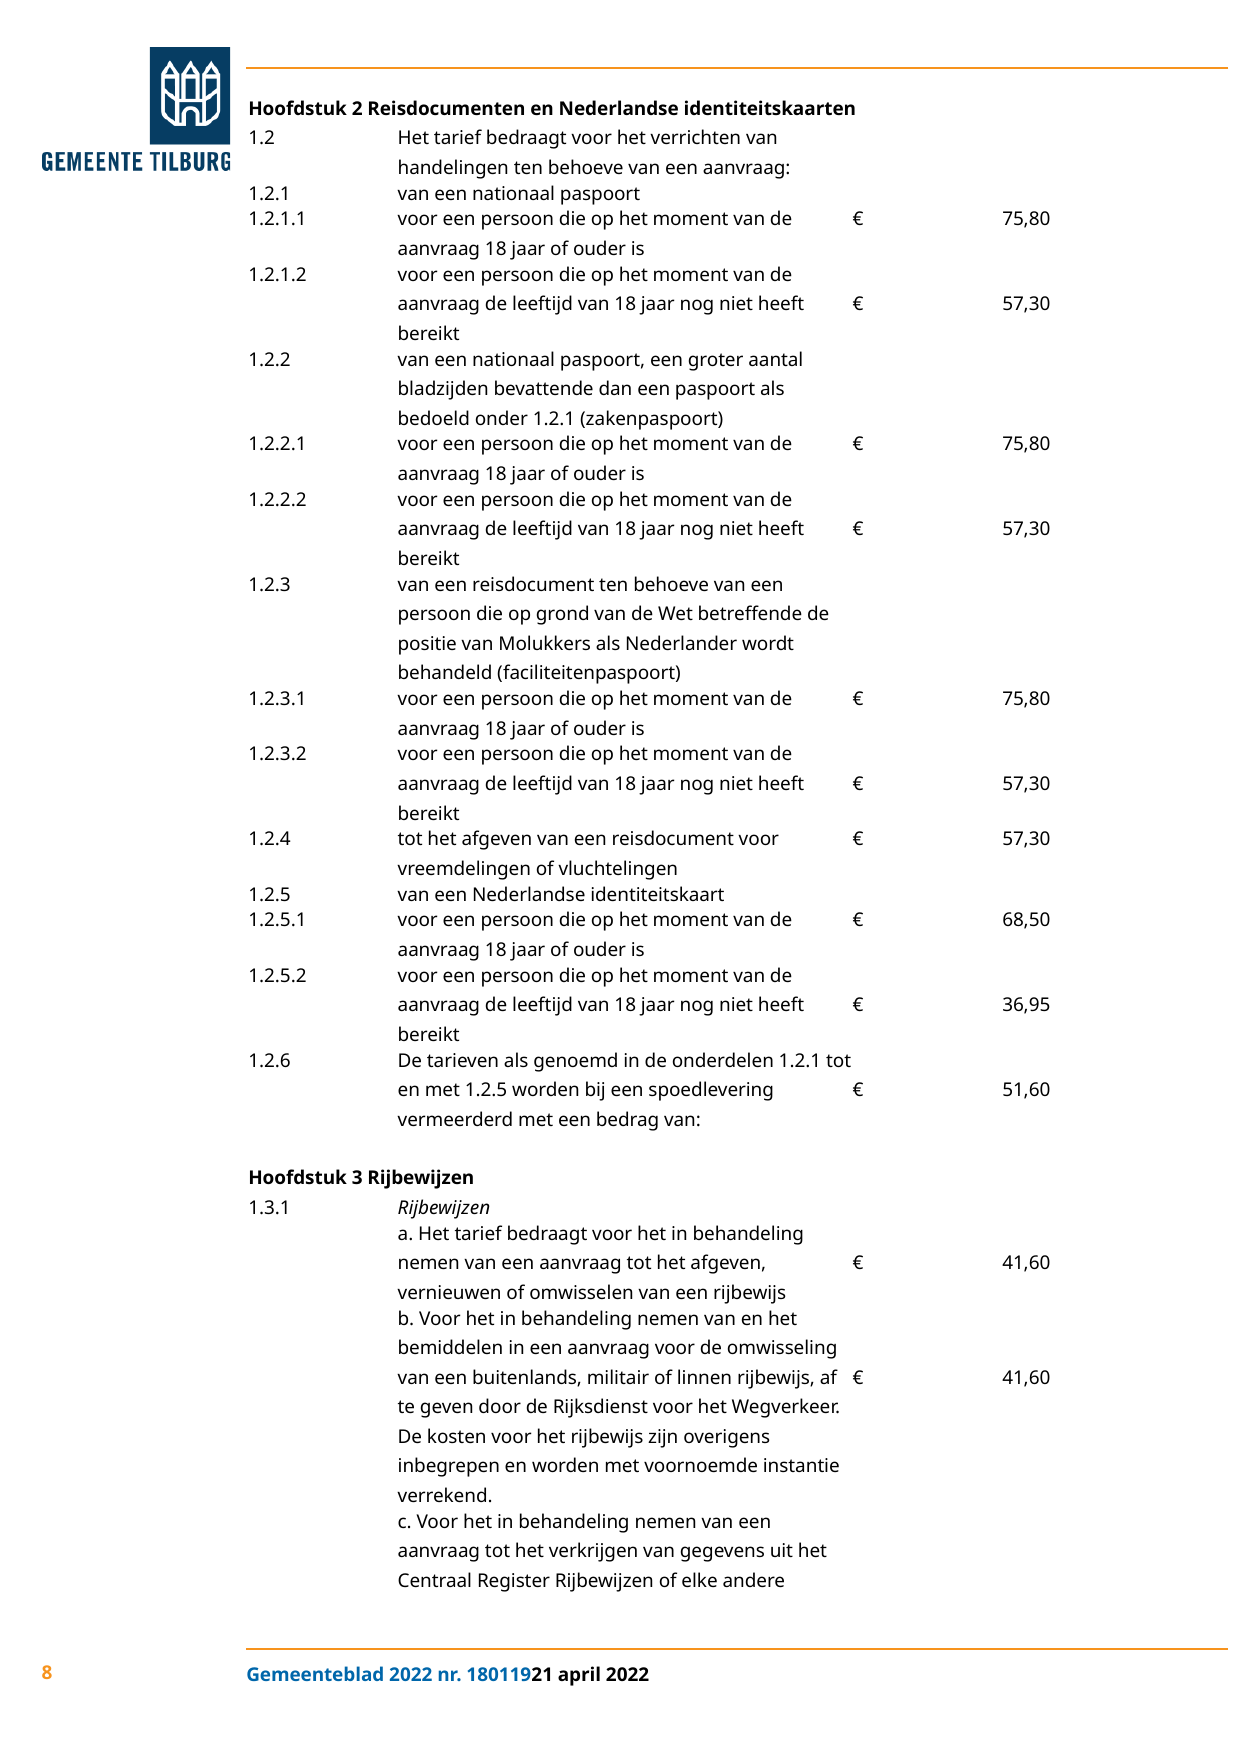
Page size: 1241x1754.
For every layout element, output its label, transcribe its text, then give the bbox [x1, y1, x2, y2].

table_cell van een reisdocument ten behoeve van een persoon die op grond van de Wet betreffende de positie van Molukkers als Nederlander wordt behandeld (faciliteitenpaspoort) [398, 571, 852, 685]
text Hoofdstuk 2 Reisdocumenten en Nederlandse identiteitskaarten [248, 95, 1152, 121]
table_cell 75,80 [1002, 206, 1152, 261]
table_cell [1002, 180, 1152, 206]
table_cell 75,80 [1002, 431, 1152, 486]
table_cell voor een persoon die op het moment van de aanvraag 18 jaar of ouder is [398, 206, 852, 261]
table_cell € [853, 261, 1002, 346]
table_cell 1.2.2 [248, 346, 397, 431]
table_header Rijbewijzen [398, 1194, 852, 1220]
table_cell € [853, 1220, 1002, 1305]
table_cell 51,60 [1002, 1047, 1152, 1132]
table_cell voor een persoon die op het moment van de aanvraag de leeftijd van 18 jaar nog niet heeft bereikt [398, 962, 852, 1047]
table_cell 57,30 [1002, 741, 1152, 826]
table_cell [853, 346, 1002, 431]
table_cell 1.2.3 [248, 571, 397, 685]
table_cell voor een persoon die op het moment van de aanvraag de leeftijd van 18 jaar nog niet heeft bereikt [398, 261, 852, 346]
table_header [1002, 1194, 1152, 1220]
table_cell 68,50 [1002, 907, 1152, 962]
table_cell van een nationaal paspoort [398, 180, 852, 206]
table_cell € [853, 826, 1002, 881]
table_cell [853, 1508, 1002, 1593]
table_cell € [853, 431, 1002, 486]
table_cell [1002, 881, 1152, 907]
table_cell 75,80 [1002, 685, 1152, 741]
table_cell [248, 1305, 397, 1508]
table_cell 41,60 [1002, 1305, 1152, 1508]
table_cell € [853, 1047, 1002, 1132]
table_header 1.2 [248, 125, 397, 180]
table_cell 57,30 [1002, 826, 1152, 881]
text Hoofdstuk 3 Rijbewijzen [248, 1164, 1152, 1190]
table_cell 1.2.3.2 [248, 741, 397, 826]
table_cell € [853, 206, 1002, 261]
table_cell 1.2.3.1 [248, 685, 397, 741]
table_cell € [853, 685, 1002, 741]
table_cell [1002, 1508, 1152, 1593]
table_cell 1.2.5 [248, 881, 397, 907]
table_cell b. Voor het in behandeling nemen van en het bemiddelen in een aanvraag voor de omwisseling van een buitenlands, militair of linnen rijbewijs, af te geven door de Rijksdienst voor het Wegverkeer. De kosten voor het rijbewijs zijn overigens inbegrepen en worden met voornoemde instantie verrekend. [398, 1305, 852, 1508]
table_cell van een nationaal paspoort, een groter aantal bladzijden bevattende dan een paspoort als bedoeld onder 1.2.1 (zakenpaspoort) [398, 346, 852, 431]
table_cell 1.2.4 [248, 826, 397, 881]
table_header 1.3.1 [248, 1194, 397, 1220]
table_cell c. Voor het in behandeling nemen van een aanvraag tot het verkrijgen van gegevens uit het Centraal Register Rijbewijzen of elke andere [398, 1508, 852, 1593]
table_cell [248, 1508, 397, 1593]
table_cell 41,60 [1002, 1220, 1152, 1305]
table_header [1002, 125, 1152, 180]
table_cell De tarieven als genoemd in de onderdelen 1.2.1 tot en met 1.2.5 worden bij een spoedlevering vermeerderd met een bedrag van: [398, 1047, 852, 1132]
table_cell € [853, 907, 1002, 962]
table_cell [1002, 571, 1152, 685]
table_header Het tarief bedraagt voor het verrichten van handelingen ten behoeve van een aanvraag: [398, 125, 852, 180]
table_cell van een Nederlandse identiteitskaart [398, 881, 852, 907]
table_cell 57,30 [1002, 261, 1152, 346]
table_cell 1.2.6 [248, 1047, 397, 1132]
table_cell a. Het tarief bedraagt voor het in behandeling nemen van een aanvraag tot het afgeven, vernieuwen of omwisselen van een rijbewijs [398, 1220, 852, 1305]
table_cell voor een persoon die op het moment van de aanvraag 18 jaar of ouder is [398, 685, 852, 741]
picture [41, 47, 231, 172]
table_cell € [853, 962, 1002, 1047]
table_cell 36,95 [1002, 962, 1152, 1047]
table_cell 1.2.1.1 [248, 206, 397, 261]
table_cell [1002, 346, 1152, 431]
table_cell € [853, 486, 1002, 571]
table_cell tot het afgeven van een reisdocument voor vreemdelingen of vluchtelingen [398, 826, 852, 881]
table_cell 1.2.5.2 [248, 962, 397, 1047]
table_cell [853, 180, 1002, 206]
table_header [853, 1194, 1002, 1220]
table_cell [248, 1220, 397, 1305]
table_cell 1.2.2.1 [248, 431, 397, 486]
table_cell 1.2.1 [248, 180, 397, 206]
table_cell voor een persoon die op het moment van de aanvraag de leeftijd van 18 jaar nog niet heeft bereikt [398, 486, 852, 571]
table_cell [853, 571, 1002, 685]
table_cell 1.2.1.2 [248, 261, 397, 346]
table_cell 57,30 [1002, 486, 1152, 571]
table_cell 1.2.2.2 [248, 486, 397, 571]
table_cell € [853, 741, 1002, 826]
table_cell 1.2.5.1 [248, 907, 397, 962]
table_cell [853, 881, 1002, 907]
table_cell voor een persoon die op het moment van de aanvraag de leeftijd van 18 jaar nog niet heeft bereikt [398, 741, 852, 826]
table_cell € [853, 1305, 1002, 1508]
table_cell voor een persoon die op het moment van de aanvraag 18 jaar of ouder is [398, 431, 852, 486]
table_header [853, 125, 1002, 180]
table_cell voor een persoon die op het moment van de aanvraag 18 jaar of ouder is [398, 907, 852, 962]
